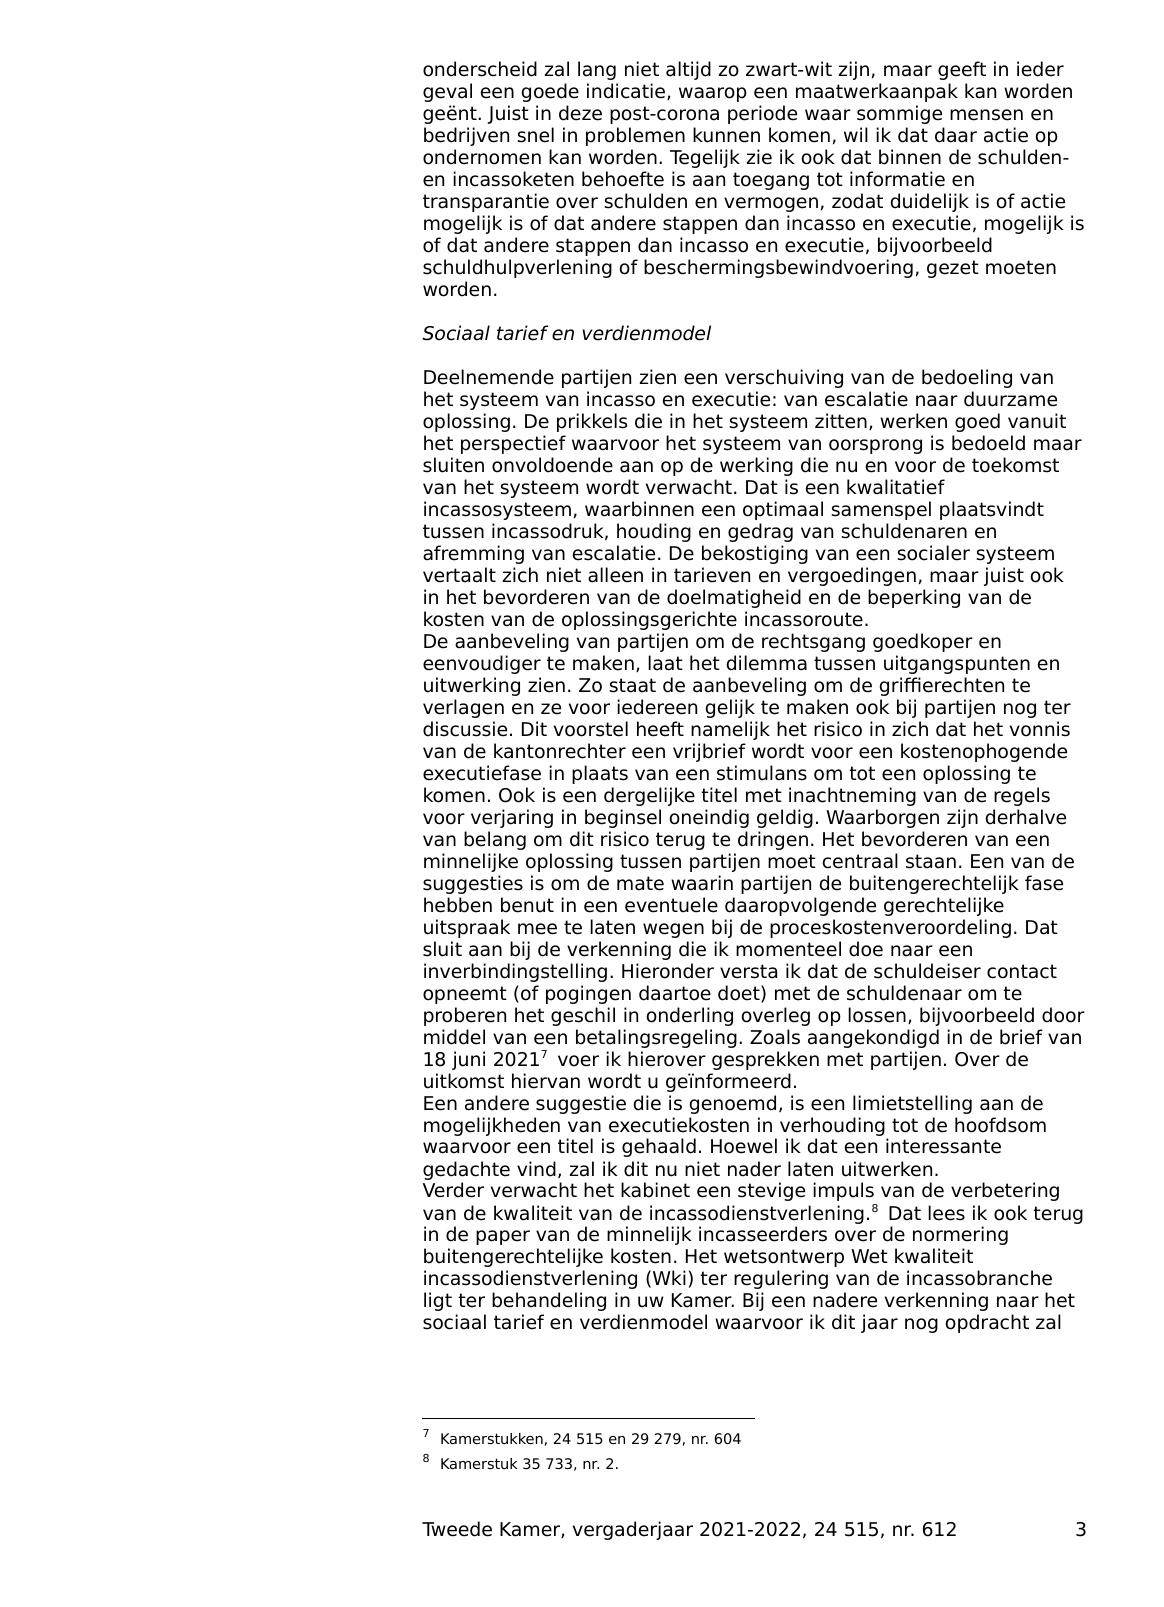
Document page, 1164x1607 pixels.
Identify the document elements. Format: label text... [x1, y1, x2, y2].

text Kamerstukken, 24 515 en 29 279, nr. 604 [422, 1427, 1087, 1449]
text onderscheid zal lang niet altijd zo zwart-wit zijn, maar geeft in ieder geval een goede indicatie, waarop een maatwerkaanpak kan worden geënt. Juist in deze post-corona periode waar sommige mensen en bedrijven snel in problemen kunnen komen, wil ik dat daar actie op ondernomen kan worden. Tegelijk zie ik ook dat binnen de schulden- en incassoketen behoefte is aan toegang tot informatie en transparantie over schulden en vermogen, zodat duidelijk is of actie mogelijk is of dat andere stappen dan incasso en executie, mogelijk is of dat andere stappen dan incasso en executie, bijvoorbeeld schuldhulpverlening of beschermingsbewindvoering, gezet moeten worden. [422, 59, 1087, 301]
text Kamerstuk 35 733, nr. 2. [422, 1452, 1087, 1474]
text Deelnemende partijen zien een verschuiving van de bedoeling van het systeem van incasso en executie: van escalatie naar duurzame oplossing. De prikkels die in het systeem zitten, werken goed vanuit het perspectief waarvoor het systeem van oorsprong is bedoeld maar sluiten onvoldoende aan op de werking die nu en voor de toekomst van het systeem wordt verwacht. Dat is een kwalitatief incassosysteem, waarbinnen een optimaal samenspel plaatsvindt tussen incassodruk, houding en gedrag van schuldenaren en afremming van escalatie. De bekostiging van een socialer systeem vertaalt zich niet alleen in tarieven en vergoedingen, maar juist ook in het bevorderen van de doelmatigheid en de beperking van de kosten van de oplossingsgerichte incassoroute. [422, 367, 1087, 631]
text Verder verwacht het kabinet een stevige impuls van de verbetering van de kwaliteit van de incassodienstverlening. Dat lees ik ook terug in de paper van de minnelijk incasseerders over de normering buitengerechtelijke kosten. Het wetsontwerp Wet kwaliteit incassodienstverlening (Wki) ter regulering van de incassobranche ligt ter behandeling in uw Kamer. Bij een nadere verkenning naar het sociaal tarief en verdienmodel waarvoor ik dit jaar nog opdracht zal [422, 1180, 1087, 1334]
text De aanbeveling van partijen om de rechtsgang goedkoper en eenvoudiger te maken, laat het dilemma tussen uitgangspunten en uitwerking zien. Zo staat de aanbeveling om de griffierechten te verlagen en ze voor iedereen gelijk te maken ook bij partijen nog ter discussie. Dit voorstel heeft namelijk het risico in zich dat het vonnis van de kantonrechter een vrijbrief wordt voor een kostenophogende executiefase in plaats van een stimulans om tot een oplossing te komen. Ook is een dergelijke titel met inachtneming van de regels voor verjaring in beginsel oneindig geldig. Waarborgen zijn derhalve van belang om dit risico terug te dringen. Het bevorderen van een minnelijke oplossing tussen partijen moet centraal staan. Een van de suggesties is om de mate waarin partijen de buitengerechtelijk fase hebben benut in een eventuele daaropvolgende gerechtelijke uitspraak mee te laten wegen bij de proceskostenveroordeling. Dat sluit aan bij de verkenning die ik momenteel doe naar een inverbindingstelling. Hieronder versta ik dat de schuldeiser contact opneemt (of pogingen daartoe doet) met de schuldenaar om te proberen het geschil in onderling overleg op lossen, bijvoorbeeld door middel van een betalingsregeling. Zoals aangekondigd in de brief van 18 juni 2021 voer ik hierover gesprekken met partijen. Over de uitkomst hiervan wordt u geïnformeerd. [422, 631, 1087, 1092]
text Een andere suggestie die is genoemd, is een limietstelling aan de mogelijkheden van executiekosten in verhouding tot de hoofdsom waarvoor een titel is gehaald. Hoewel ik dat een interessante gedachte vind, zal ik dit nu niet nader laten uitwerken. [422, 1092, 1087, 1180]
subtitle Sociaal tarief en verdienmodel [422, 323, 1087, 345]
